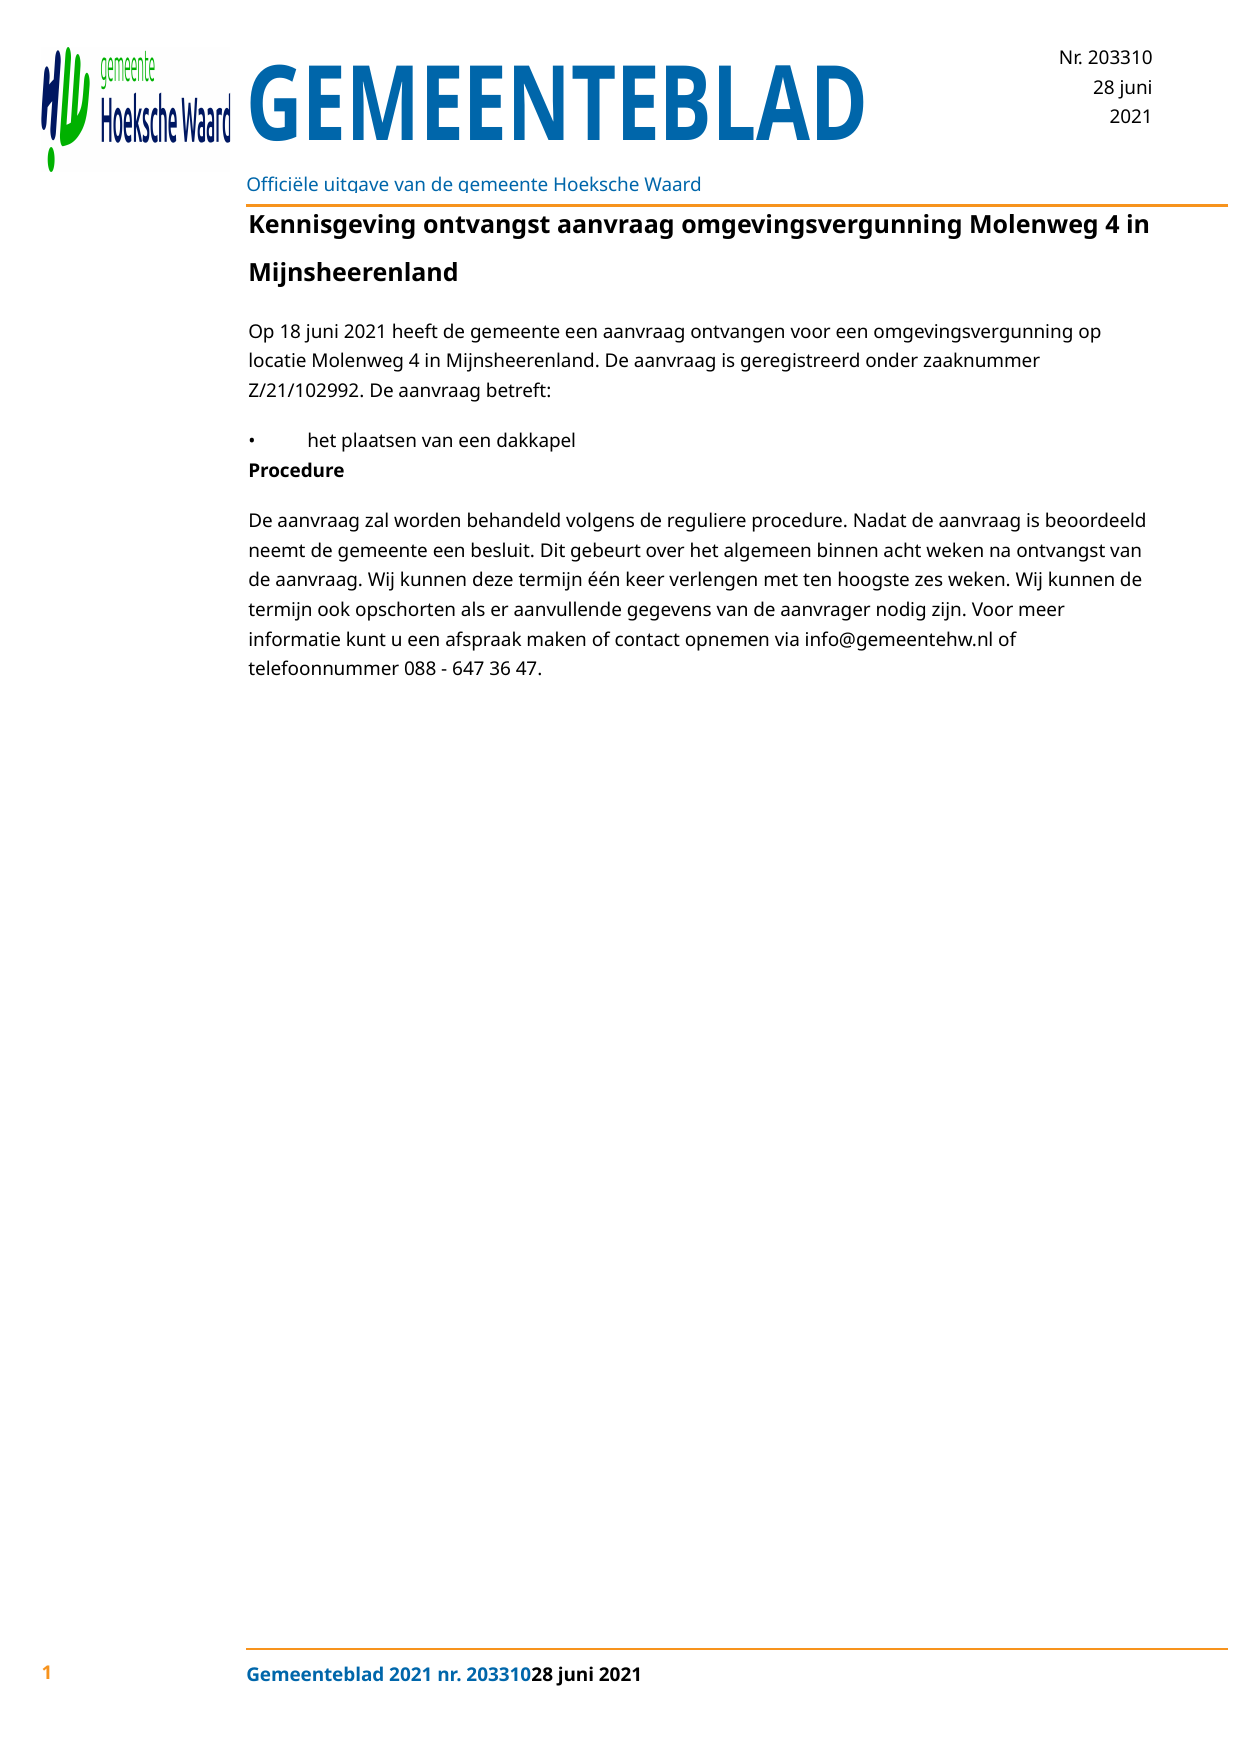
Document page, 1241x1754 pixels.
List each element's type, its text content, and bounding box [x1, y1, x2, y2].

text De aanvraag zal worden behandeld volgens de reguliere procedure. Nadat de aanvraag is beoordeeld neemt de gemeente een besluit. Dit gebeurt over het algemeen binnen acht weken na ontvangst van de aanvraag. Wij kunnen deze termijn één keer verlengen met ten hoogste zes weken. Wij kunnen de termijn ook opschorten als er aanvullende gegevens van de aanvrager nodig zijn. Voor meer informatie kunt u een afspraak maken of contact opnemen via info@gemeentehw.nl of telefoonnummer 088 - 647 36 47. [248, 507, 1152, 681]
text Op 18 juni 2021 heeft de gemeente een aanvraag ontvangen voor een omgevingsvergunning op locatie Molenweg 4 in Mijnsheerenland. De aanvraag is geregistreerd onder zaaknummer Z/21/102992. De aanvraag betreft: [248, 318, 1152, 403]
list het plaatsen van een dakkapel [248, 427, 1152, 453]
text Procedure [248, 457, 1152, 483]
picture [41, 47, 231, 172]
text Kennisgeving ontvangst aanvraag omgevingsvergunning Molenweg 4 in Mijnsheerenland [248, 207, 1152, 288]
